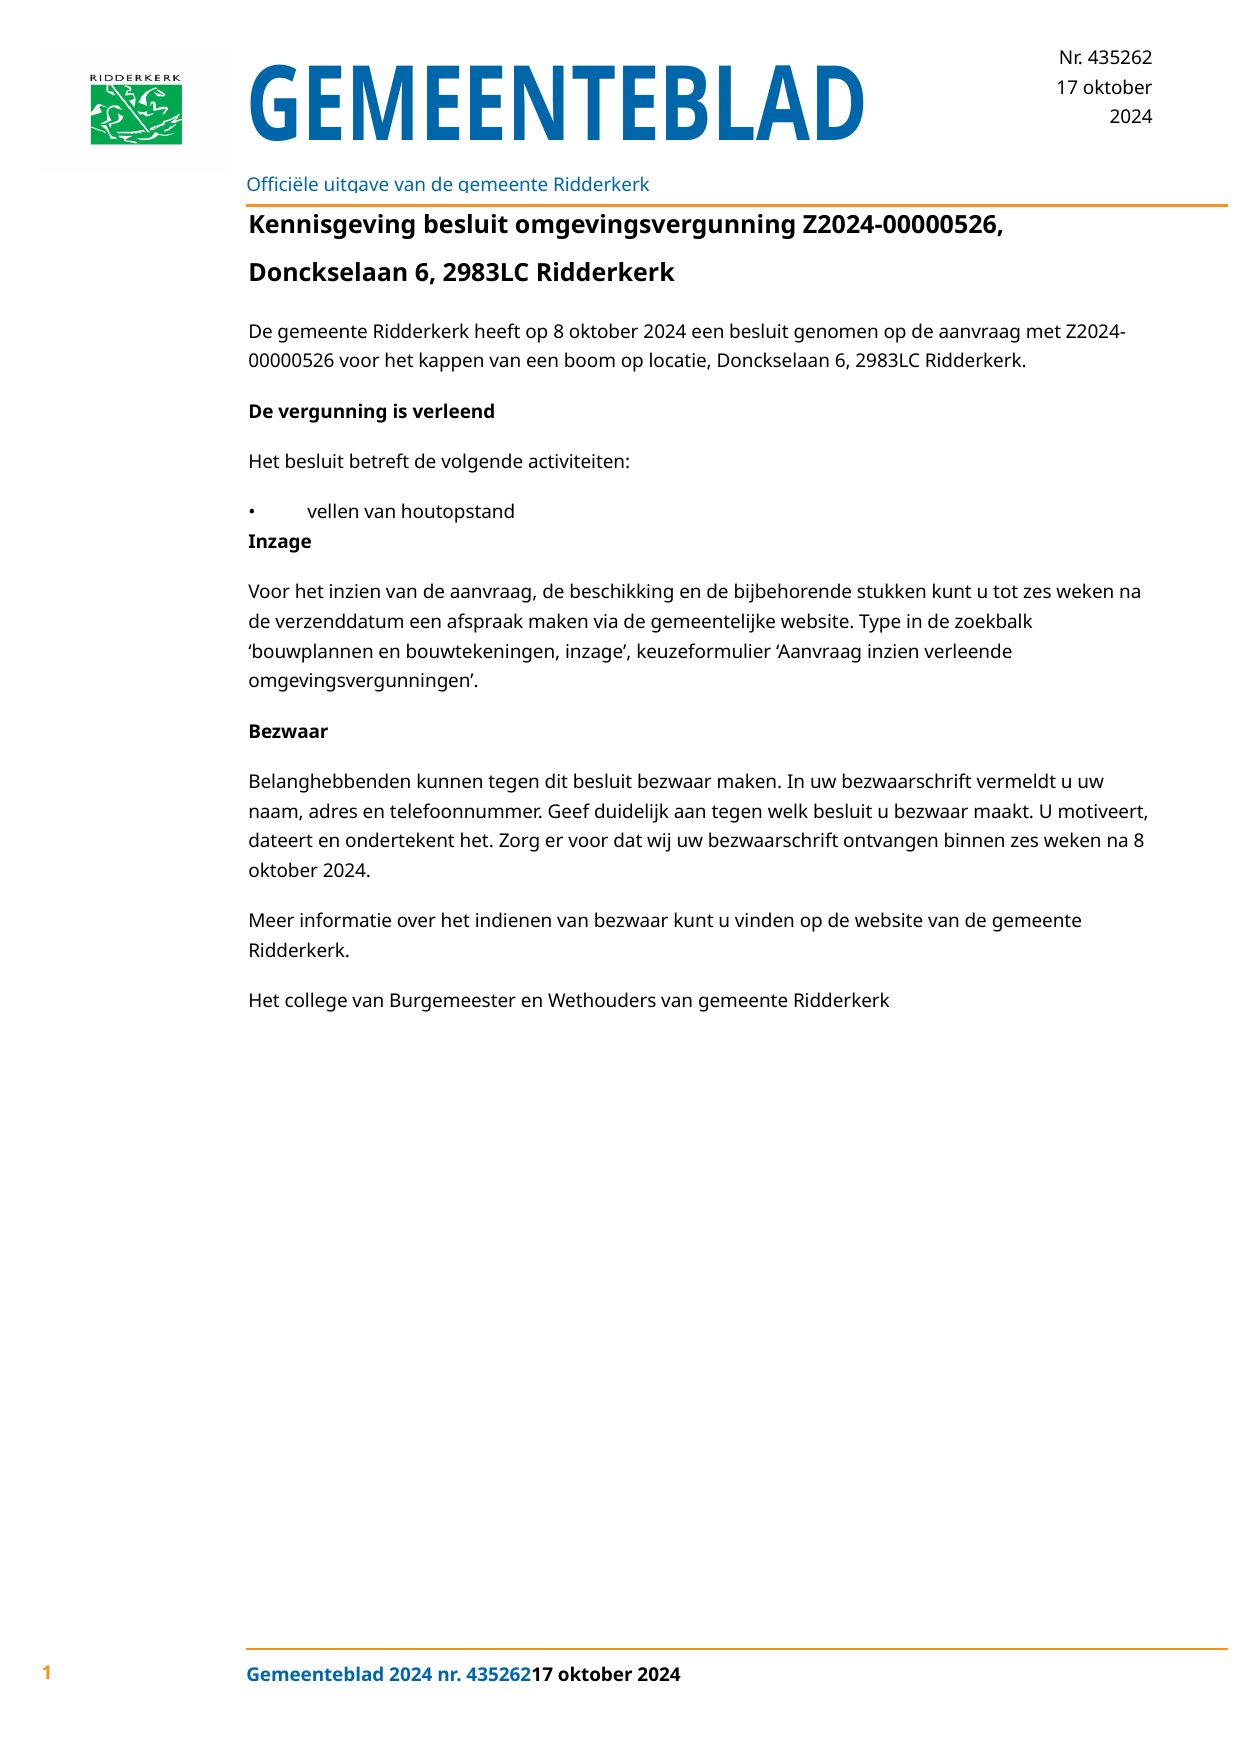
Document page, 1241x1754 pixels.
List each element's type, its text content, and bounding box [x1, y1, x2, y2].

text De gemeente Ridderkerk heeft op 8 oktober 2024 een besluit genomen op de aanvraag met Z2024-00000526 voor het kappen van een boom op locatie, Donckselaan 6, 2983LC Ridderkerk. [248, 318, 1152, 373]
text Meer informatie over het indienen van bezwaar kunt u vinden op de website van de gemeente Ridderkerk. [248, 907, 1152, 963]
text Belanghebbenden kunnen tegen dit besluit bezwaar maken. In uw bezwaarschrift vermeldt u uw naam, adres en telefoonnummer. Geef duidelijk aan tegen welk besluit u bezwaar maakt. U motiveert, dateert en ondertekent het. Zorg er voor dat wij uw bezwaarschrift ontvangen binnen zes weken na 8 oktober 2024. [248, 768, 1152, 883]
text Kennisgeving besluit omgevingsvergunning Z2024-00000526, Donckselaan 6, 2983LC Ridderkerk [248, 207, 1152, 288]
text De vergunning is verleend [248, 398, 1152, 424]
text Voor het inzien van de aanvraag, de beschikking en de bijbehorende stukken kunt u tot zes weken na de verzenddatum een afspraak maken via de gemeentelijke website. Type in de zoekbalk ‘bouwplannen en bouwtekeningen, inzage’, keuzeformulier ‘Aanvraag inzien verleende omgevingsvergunningen’. [248, 579, 1152, 693]
picture [41, 47, 231, 172]
text Inzage [248, 528, 1152, 554]
text Het college van Burgemeester en Wethouders van gemeente Ridderkerk [248, 987, 1152, 1013]
text Het besluit betreft de volgende activiteiten: [248, 448, 1152, 474]
text Bezwaar [248, 718, 1152, 744]
list vellen van houtopstand [248, 499, 1152, 524]
